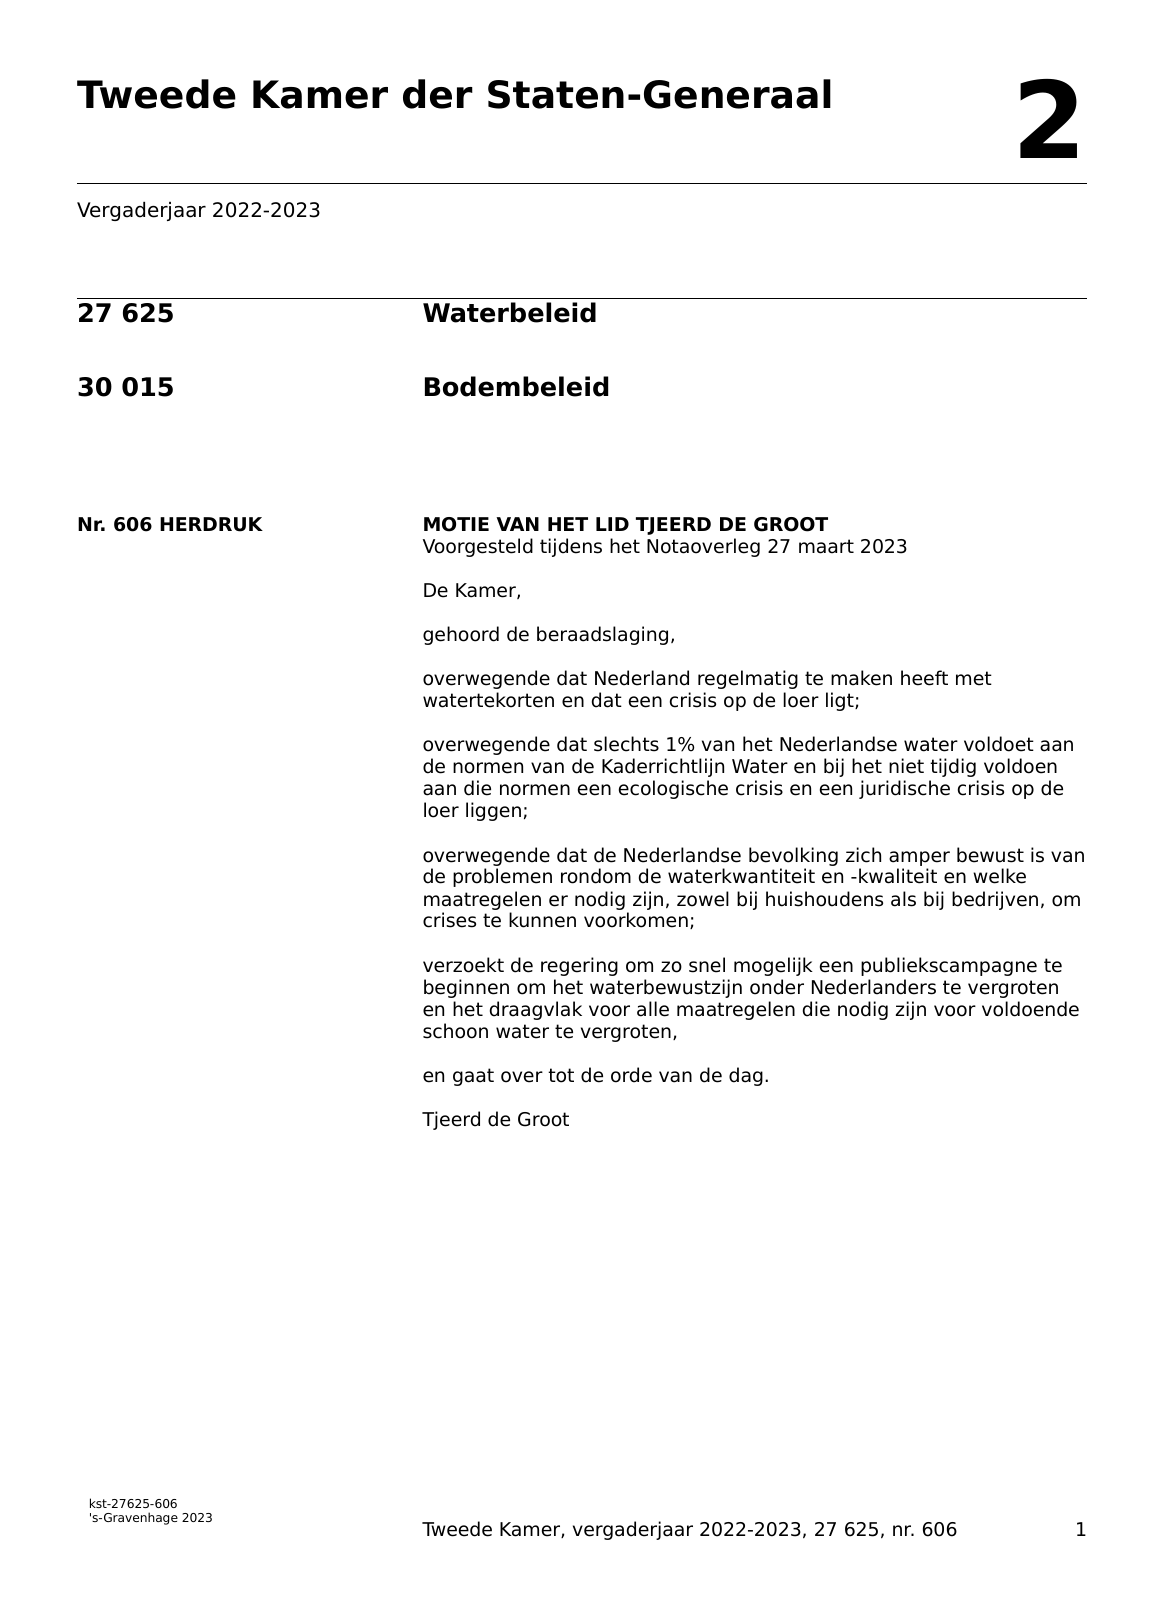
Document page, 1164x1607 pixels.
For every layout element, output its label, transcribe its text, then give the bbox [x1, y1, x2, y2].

text overwegende dat slechts 1% van het Nederlandse water voldoet aan de normen van de Kaderrichtlijn Water en bij het niet tijdig voldoen aan die normen een ecologische crisis en een juridische crisis op de loer liggen; [422, 734, 1087, 822]
text en gaat over tot de orde van de dag. [422, 1065, 1087, 1087]
subtitle 30 015 Bodembeleid [77, 373, 1087, 403]
subtitle 27 625 Waterbeleid [77, 299, 1087, 329]
table_cell Vergaderjaar 2022-2023 [77, 184, 1087, 298]
text overwegende dat Nederland regelmatig te maken heeft met watertekorten en dat een crisis op de loer ligt; [422, 668, 1087, 712]
text 's-Gravenhage 2023 [88, 1511, 323, 1525]
subtitle Nr. 606 HERDRUK MOTIE VAN HET LID TJEERD DE GROOT [77, 514, 1087, 536]
text overwegende dat de Nederlandse bevolking zich amper bewust is van de problemen rondom de waterkwantiteit en -kwaliteit en welke maatregelen er nodig zijn, zowel bij huishoudens als bij bedrijven, om crises te kunnen voorkomen; [422, 844, 1087, 932]
text verzoekt de regering om zo snel mogelijk een publiekscampagne te beginnen om het waterbewustzijn onder Nederlanders te vergroten en het draagvlak voor alle maatregelen die nodig zijn voor voldoende schoon water te vergroten, [422, 954, 1087, 1042]
table_header 2 [886, 59, 1087, 183]
text De Kamer, [422, 580, 1087, 602]
text Voorgesteld tijdens het Notaoverleg 27 maart 2023 [422, 536, 1087, 558]
table_header Tweede Kamer der Staten-Generaal [77, 59, 886, 183]
text Tjeerd de Groot [422, 1109, 1087, 1131]
text kst-27625-606 [88, 1497, 323, 1511]
text gehoord de beraadslaging, [422, 624, 1087, 646]
